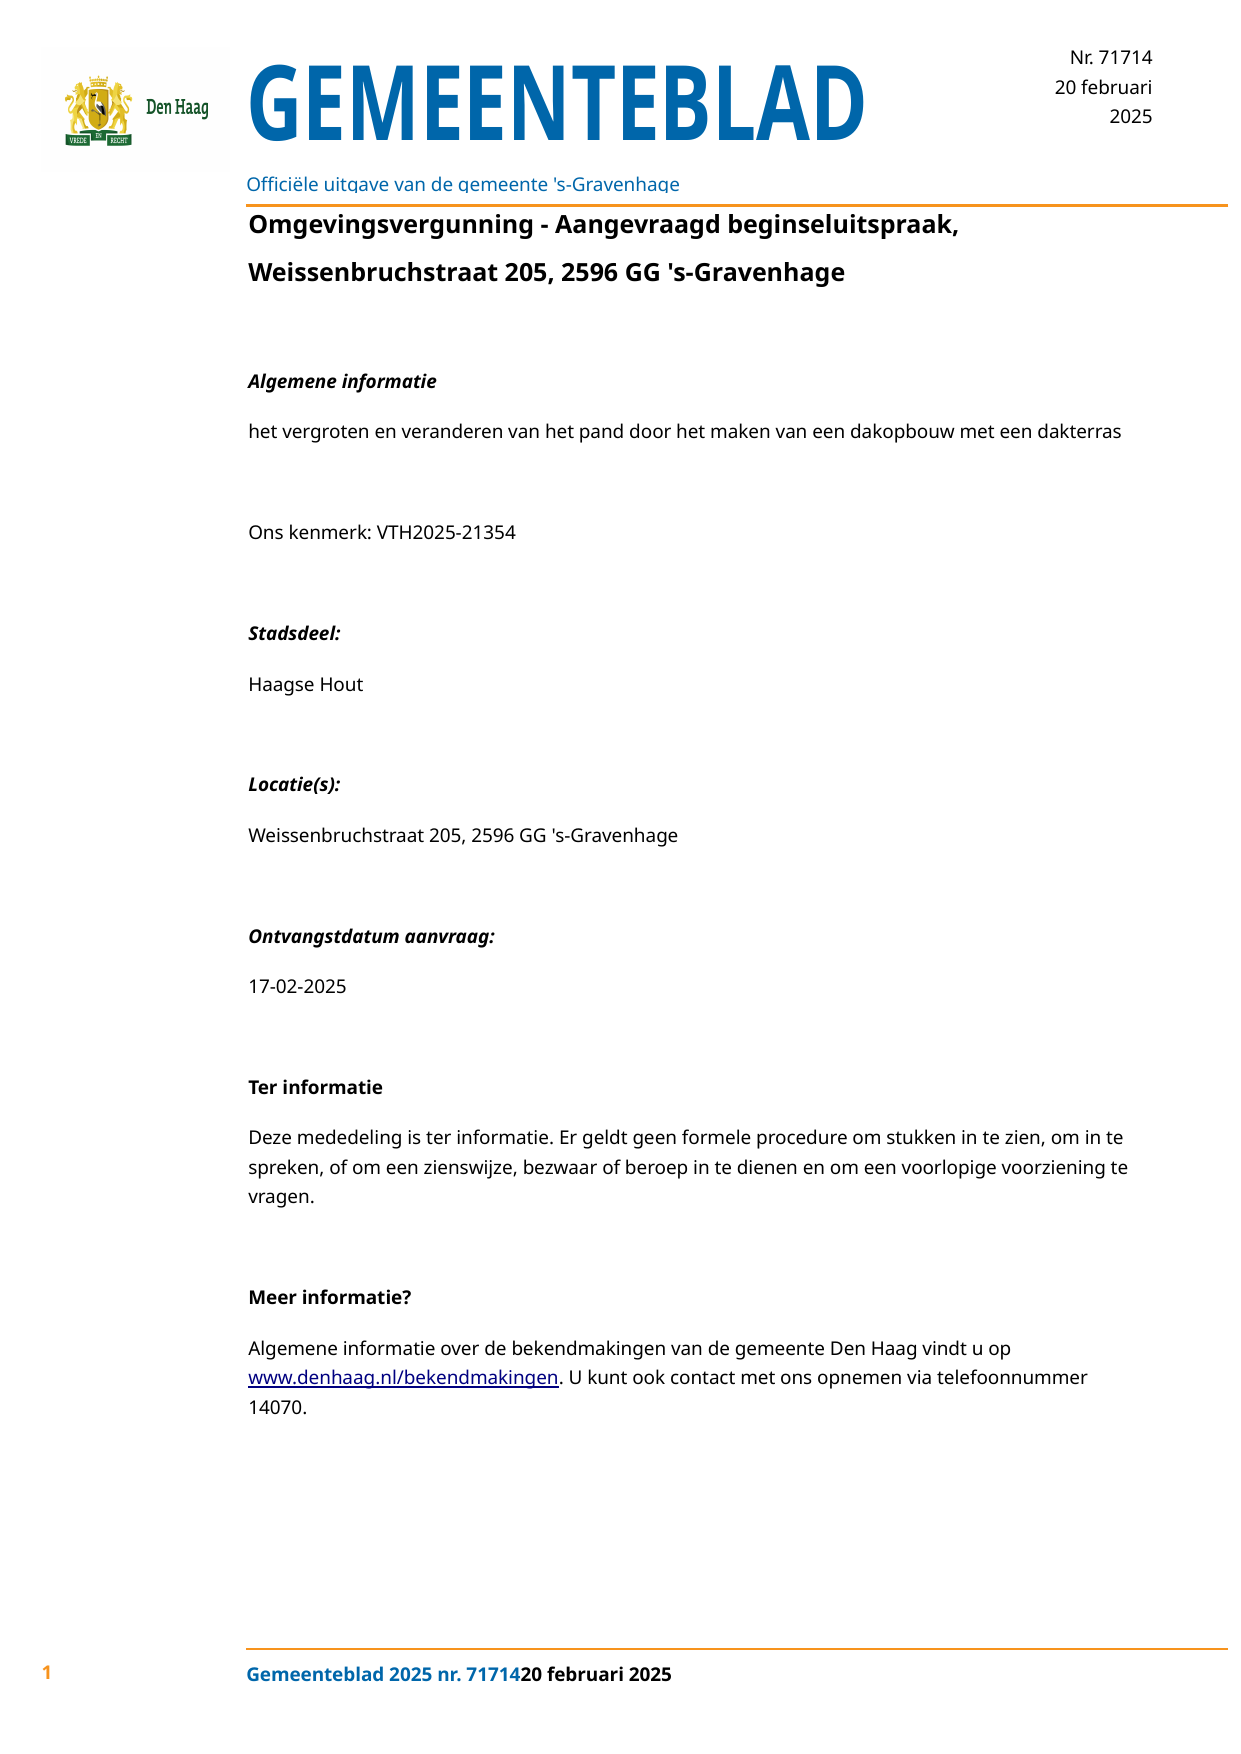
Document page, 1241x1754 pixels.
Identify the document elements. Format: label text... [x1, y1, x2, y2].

text Algemene informatie [248, 368, 1152, 394]
text het vergroten en veranderen van het pand door het maken van een dakopbouw met een dakterras [248, 419, 1152, 444]
text 17-02-2025 [248, 973, 1152, 999]
text Stadsdeel: [248, 620, 1152, 646]
text Locatie(s): [248, 772, 1152, 797]
text Ontvangstdatum aanvraag: [248, 923, 1152, 949]
text Haagse Hout [248, 671, 1152, 697]
text Omgevingsvergunning - Aangevraagd beginseluitspraak, Weissenbruchstraat 205, 2596 GG 's-Gravenhage [248, 207, 1152, 288]
text Ter informatie [248, 1074, 1152, 1100]
text Deze mededeling is ter informatie. Er geldt geen formele procedure om stukken in te zien, om in te spreken, of om een zienswijze, bezwaar of beroep in te dienen en om een voorlopige voorziening te vragen. [248, 1124, 1152, 1209]
picture [41, 47, 231, 172]
text Meer informatie? [248, 1284, 1152, 1310]
text Ons kenmerk: VTH2025-21354 [248, 519, 1152, 545]
text Weissenbruchstraat 205, 2596 GG 's-Gravenhage [248, 822, 1152, 848]
text Algemene informatie over de bekendmakingen van de gemeente Den Haag vindt u op www.denhaag.nl/bekendmakingen. U kunt ook contact met ons opnemen via telefoonnummer 14070. [248, 1335, 1152, 1420]
